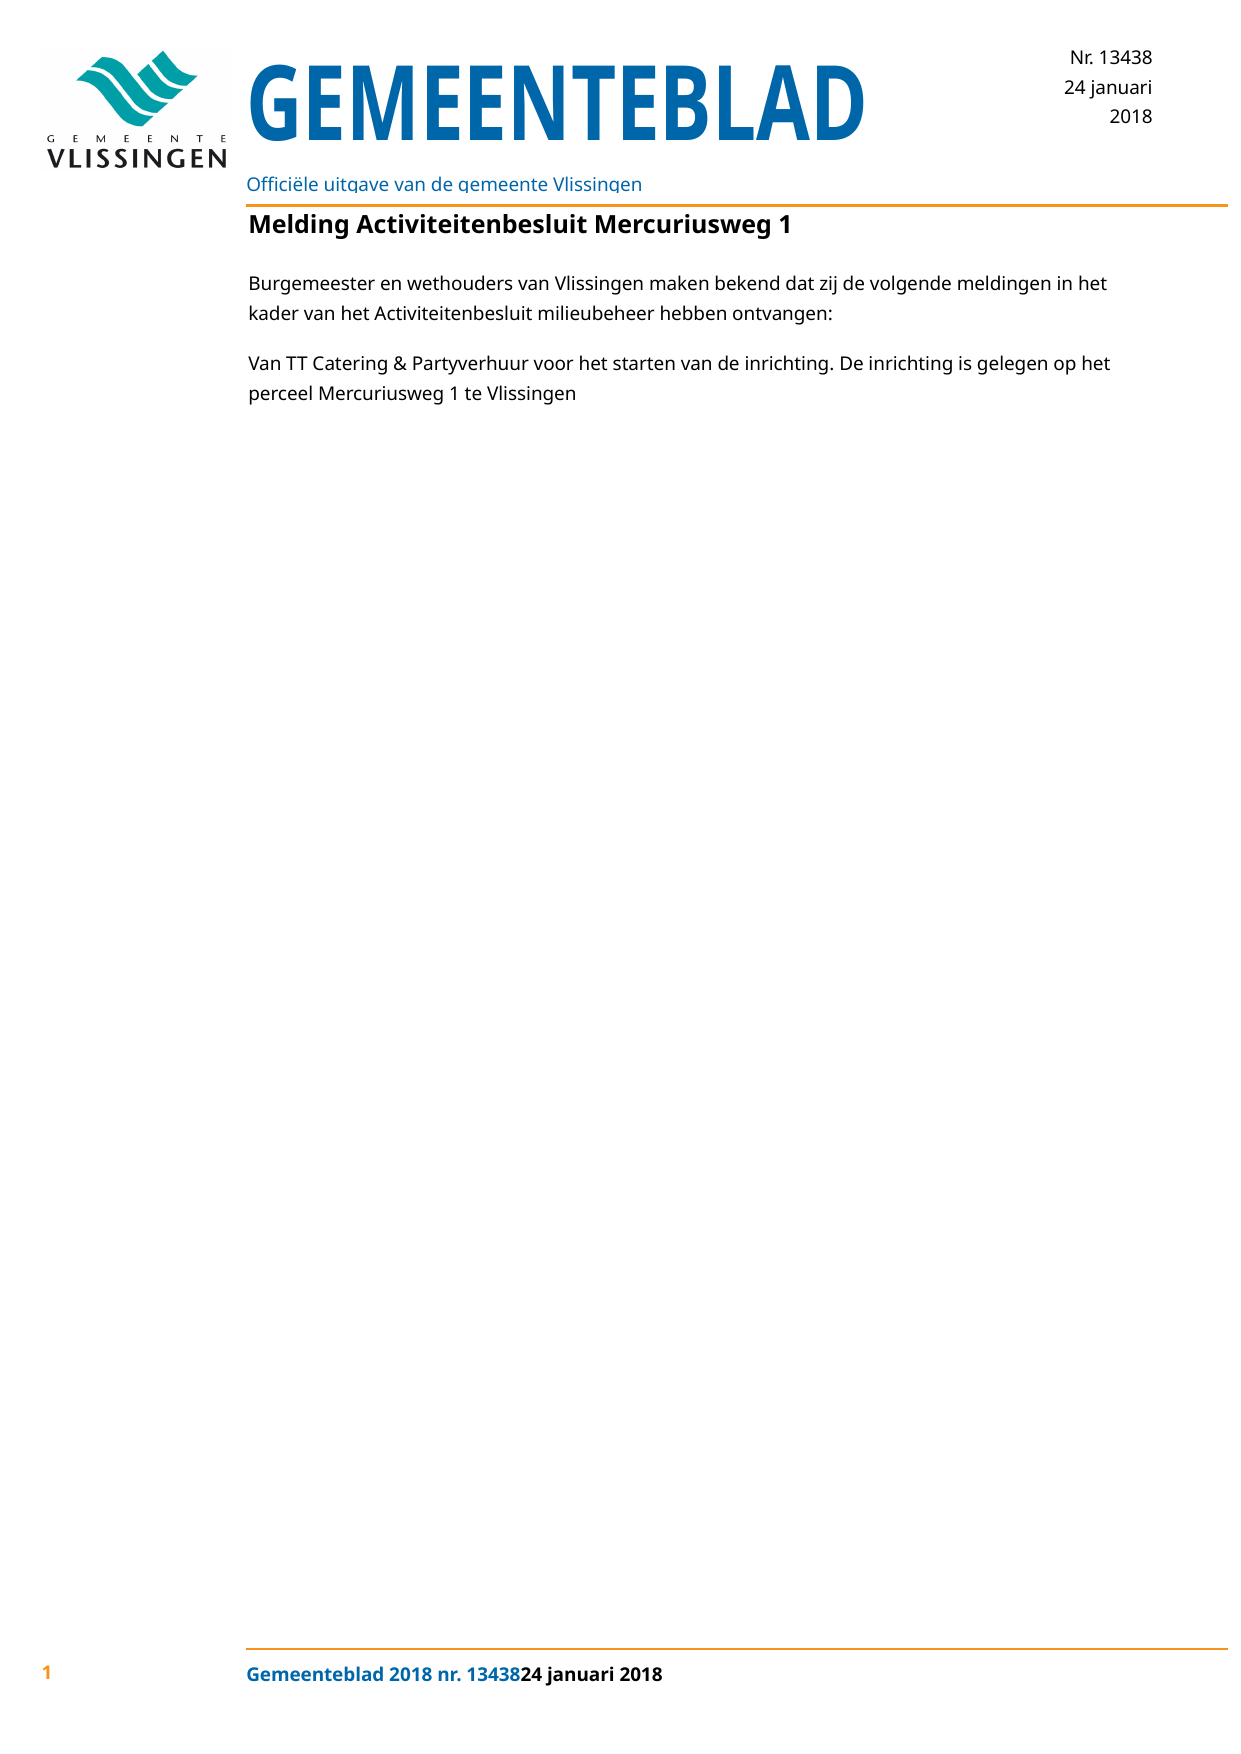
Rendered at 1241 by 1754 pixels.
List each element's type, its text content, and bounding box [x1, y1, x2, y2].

text Van TT Catering & Partyverhuur voor het starten van de inrichting. De inrichting is gelegen op het perceel Mercuriusweg 1 te Vlissingen [248, 350, 1152, 406]
picture [41, 47, 231, 172]
text Burgemeester en wethouders van Vlissingen maken bekend dat zij de volgende meldingen in het kader van het Activiteitenbesluit milieubeheer hebben ontvangen: [248, 270, 1152, 326]
text Melding Activiteitenbesluit Mercuriusweg 1 [248, 207, 1152, 241]
